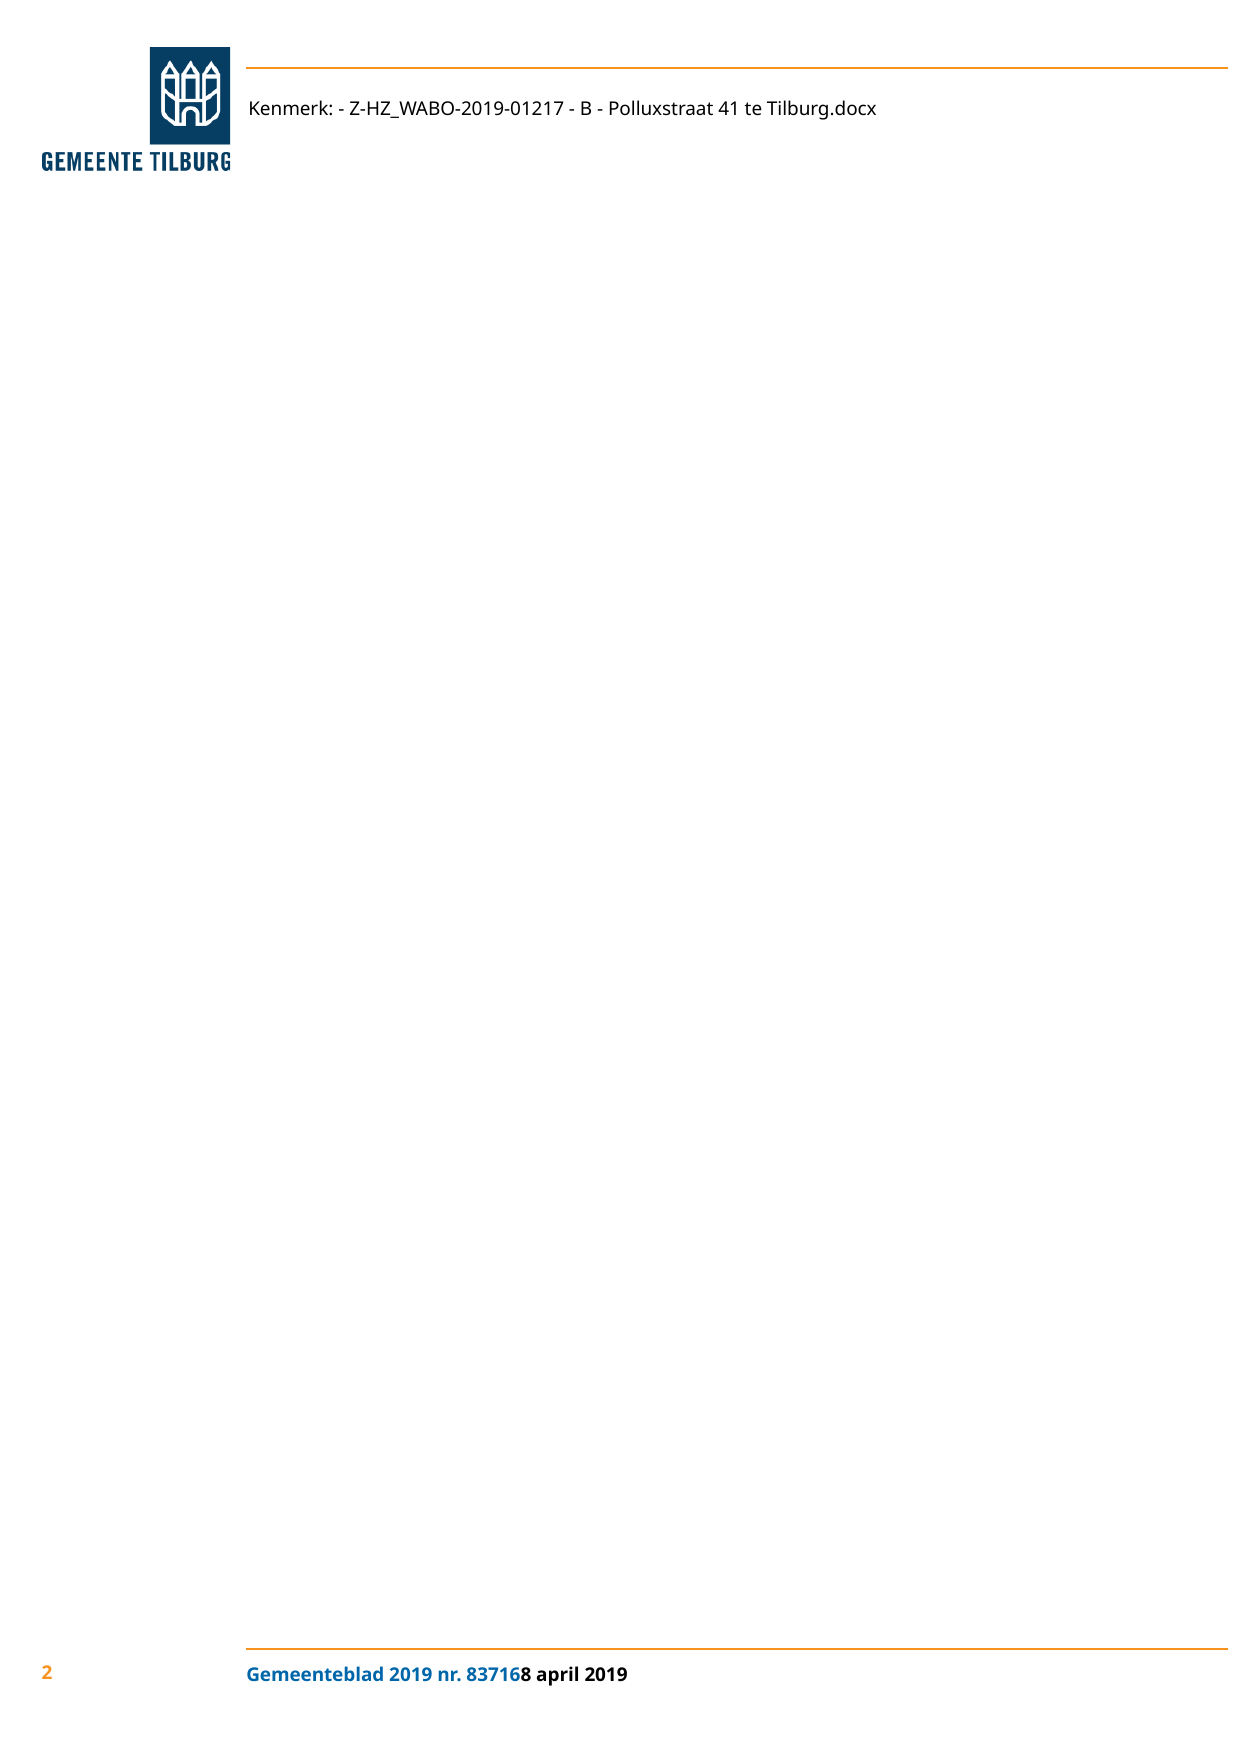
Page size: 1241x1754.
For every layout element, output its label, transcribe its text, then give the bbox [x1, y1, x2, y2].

text Kenmerk: - Z-HZ_WABO-2019-01217 - B - Polluxstraat 41 te Tilburg.docx [248, 95, 1152, 121]
picture [41, 47, 231, 172]
